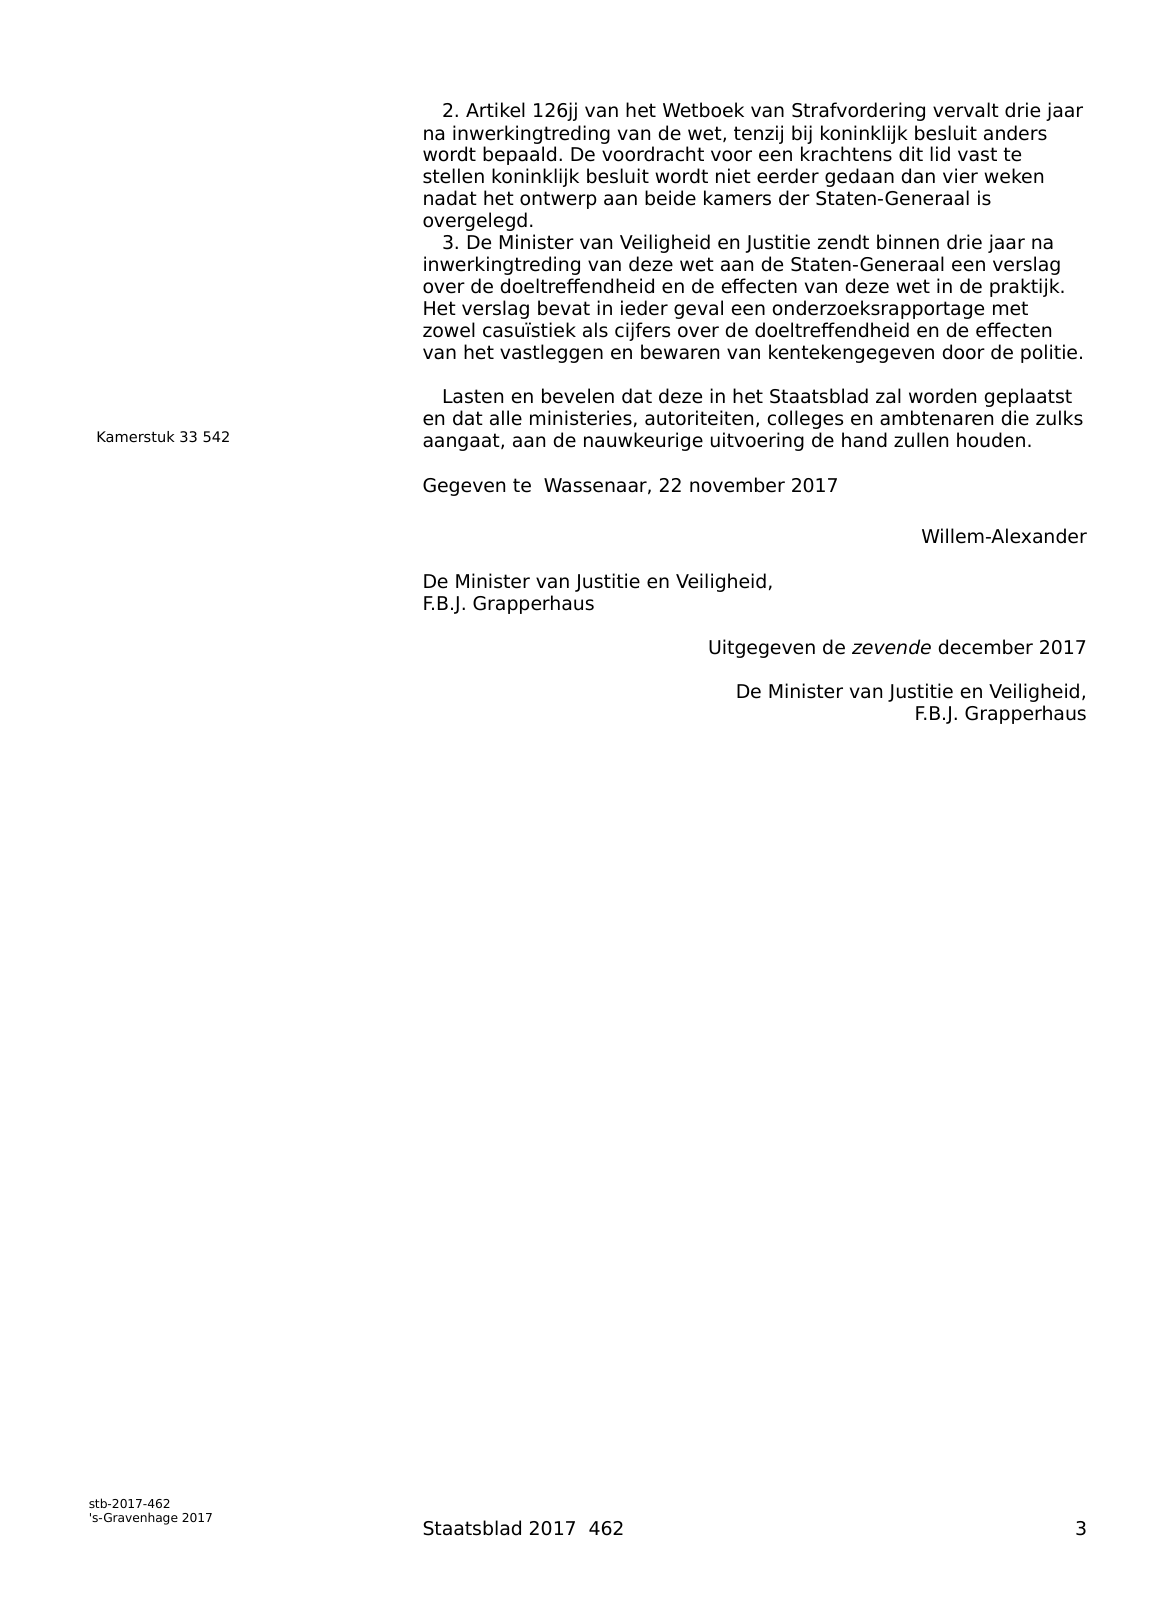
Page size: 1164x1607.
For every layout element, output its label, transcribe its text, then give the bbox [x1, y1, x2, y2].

text Willem-Alexander [422, 526, 1087, 548]
text Lasten en bevelen dat deze in het Staatsblad zal worden geplaatst en dat alle ministeries, autoriteiten, colleges en ambtenaren die zulks aangaat, aan de nauwkeurige uitvoering de hand zullen houden. [422, 386, 1087, 452]
text 's-Gravenhage 2017 [88, 1511, 323, 1525]
text Gegeven te Wassenaar, 22 november 2017 [422, 474, 1087, 496]
text De Minister van Justitie en Veiligheid, F.B.J. Grapperhaus [422, 681, 1087, 725]
text 2. Artikel 126jj van het Wetboek van Strafvordering vervalt drie jaar na inwerkingtreding van de wet, tenzij bij koninklijk besluit anders wordt bepaald. De voordracht voor een krachtens dit lid vast te stellen koninklijk besluit wordt niet eerder gedaan dan vier weken nadat het ontwerp aan beide kamers der Staten-Generaal is overgelegd. [422, 100, 1087, 232]
text 3. De Minister van Veiligheid en Justitie zendt binnen drie jaar na inwerkingtreding van deze wet aan de Staten-Generaal een verslag over de doeltreffendheid en de effecten van deze wet in de praktijk. Het verslag bevat in ieder geval een onderzoeksrapportage met zowel casuïstiek als cijfers over de doeltreffendheid en de effecten van het vastleggen en bewaren van kentekengegeven door de politie. [422, 232, 1087, 364]
text Uitgegeven de zevende december 2017 [422, 637, 1087, 659]
text stb-2017-462 [88, 1497, 323, 1511]
text Kamerstuk 33 542 [77, 429, 396, 446]
text De Minister van Justitie en Veiligheid, F.B.J. Grapperhaus [422, 571, 1087, 614]
